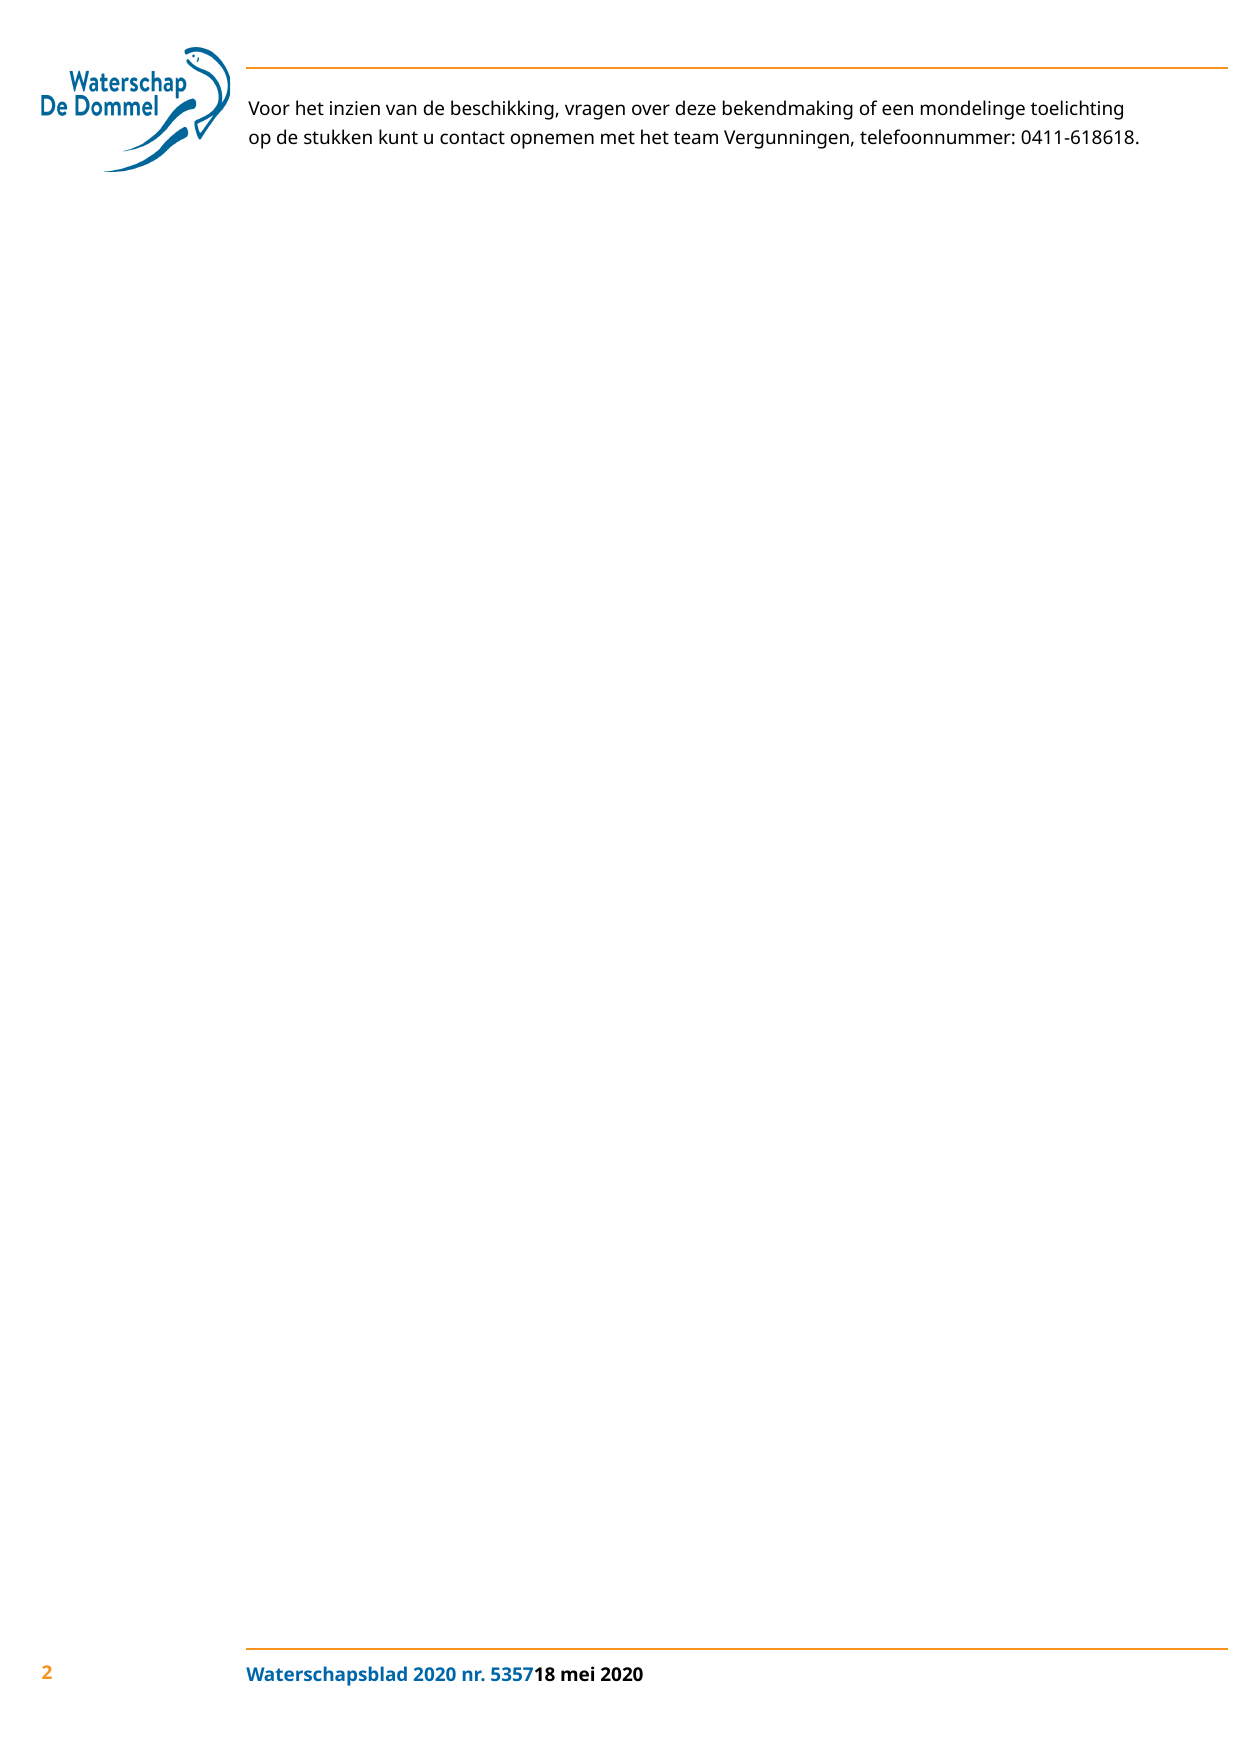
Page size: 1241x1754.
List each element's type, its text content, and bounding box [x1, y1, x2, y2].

picture [198, 118, 210, 131]
picture [204, 47, 231, 76]
picture [45, 99, 51, 111]
picture [41, 47, 231, 172]
text Voor het inzien van de beschikking, vragen over deze bekendmaking of een mondelinge toelichting op de stukken kunt u contact opnemen met het team Vergunningen, telefoonnummer: 0411-618618. [248, 95, 1152, 150]
